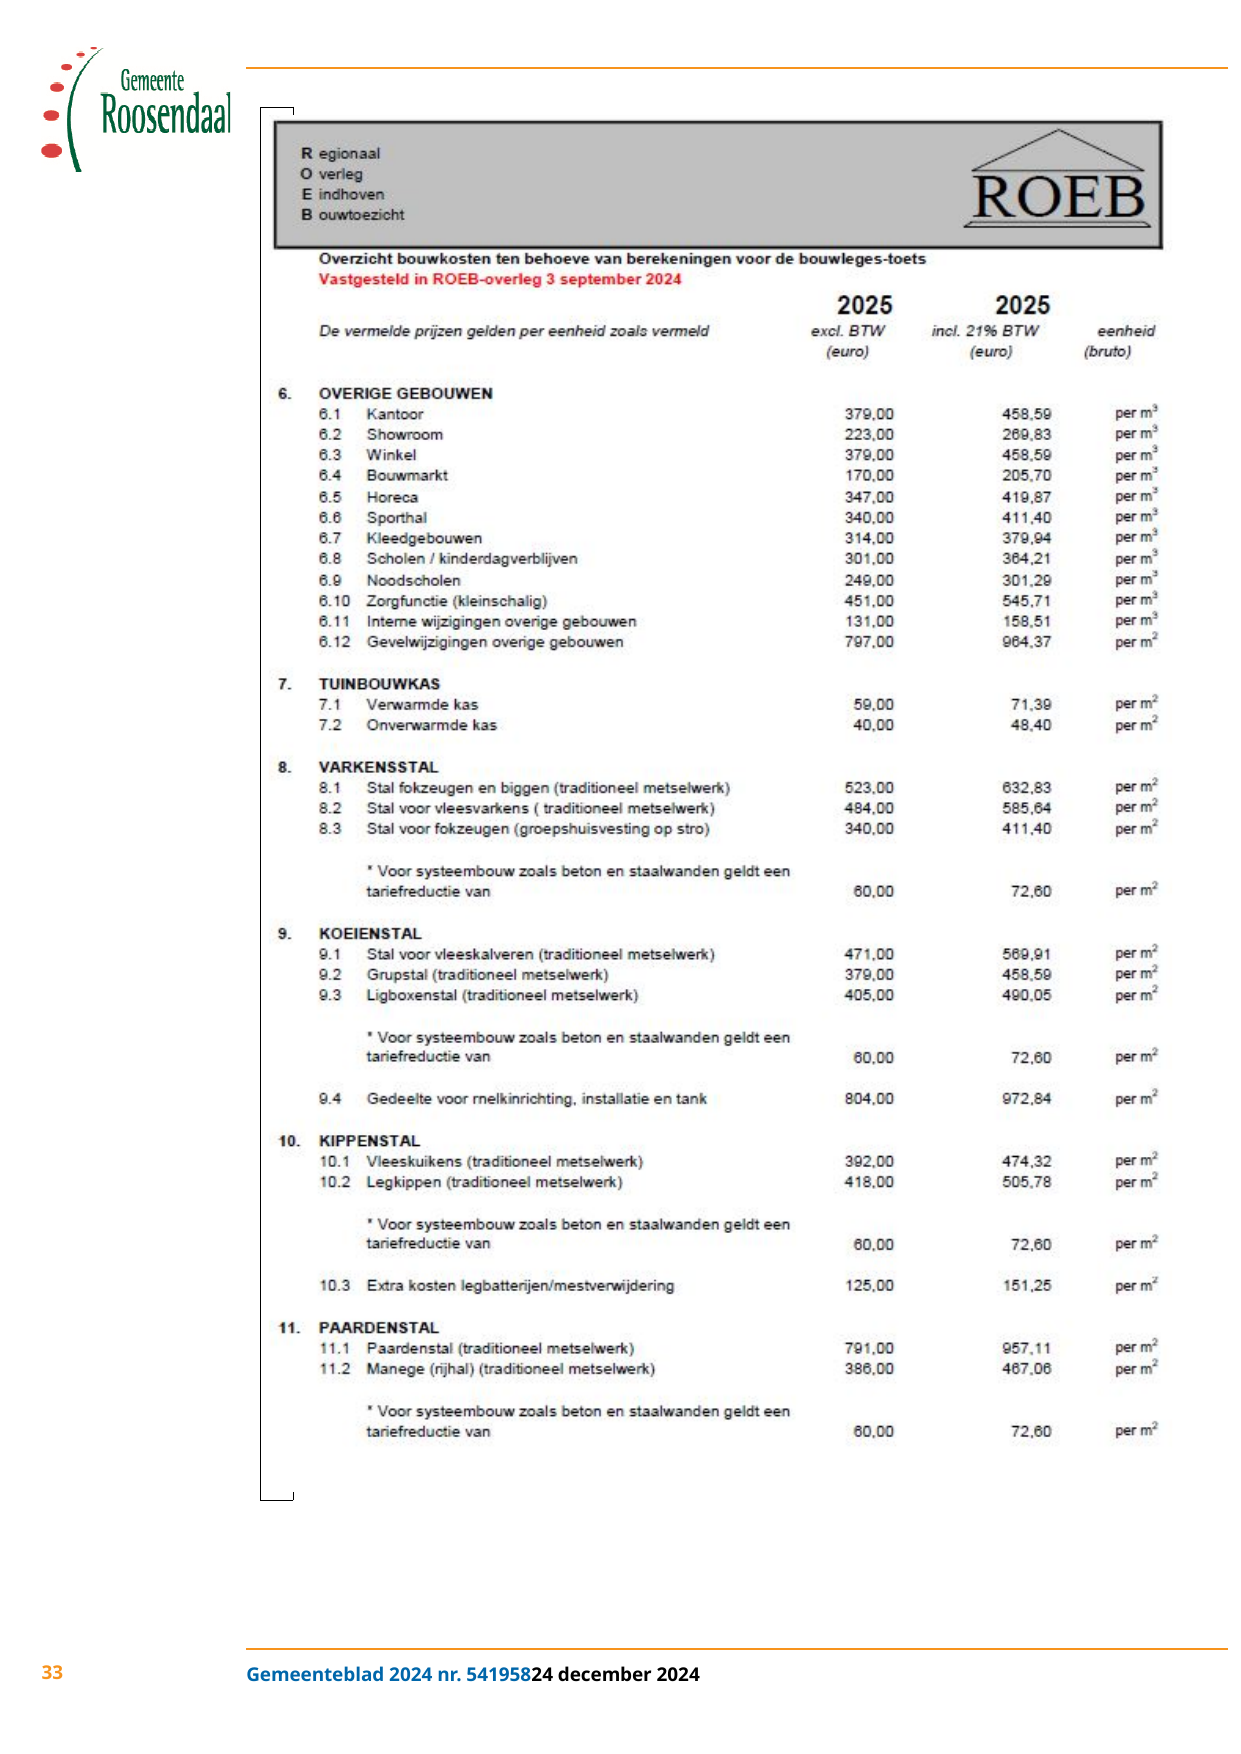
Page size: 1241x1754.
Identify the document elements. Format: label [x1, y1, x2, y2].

picture [41, 47, 231, 172]
picture [268, 115, 1173, 1492]
